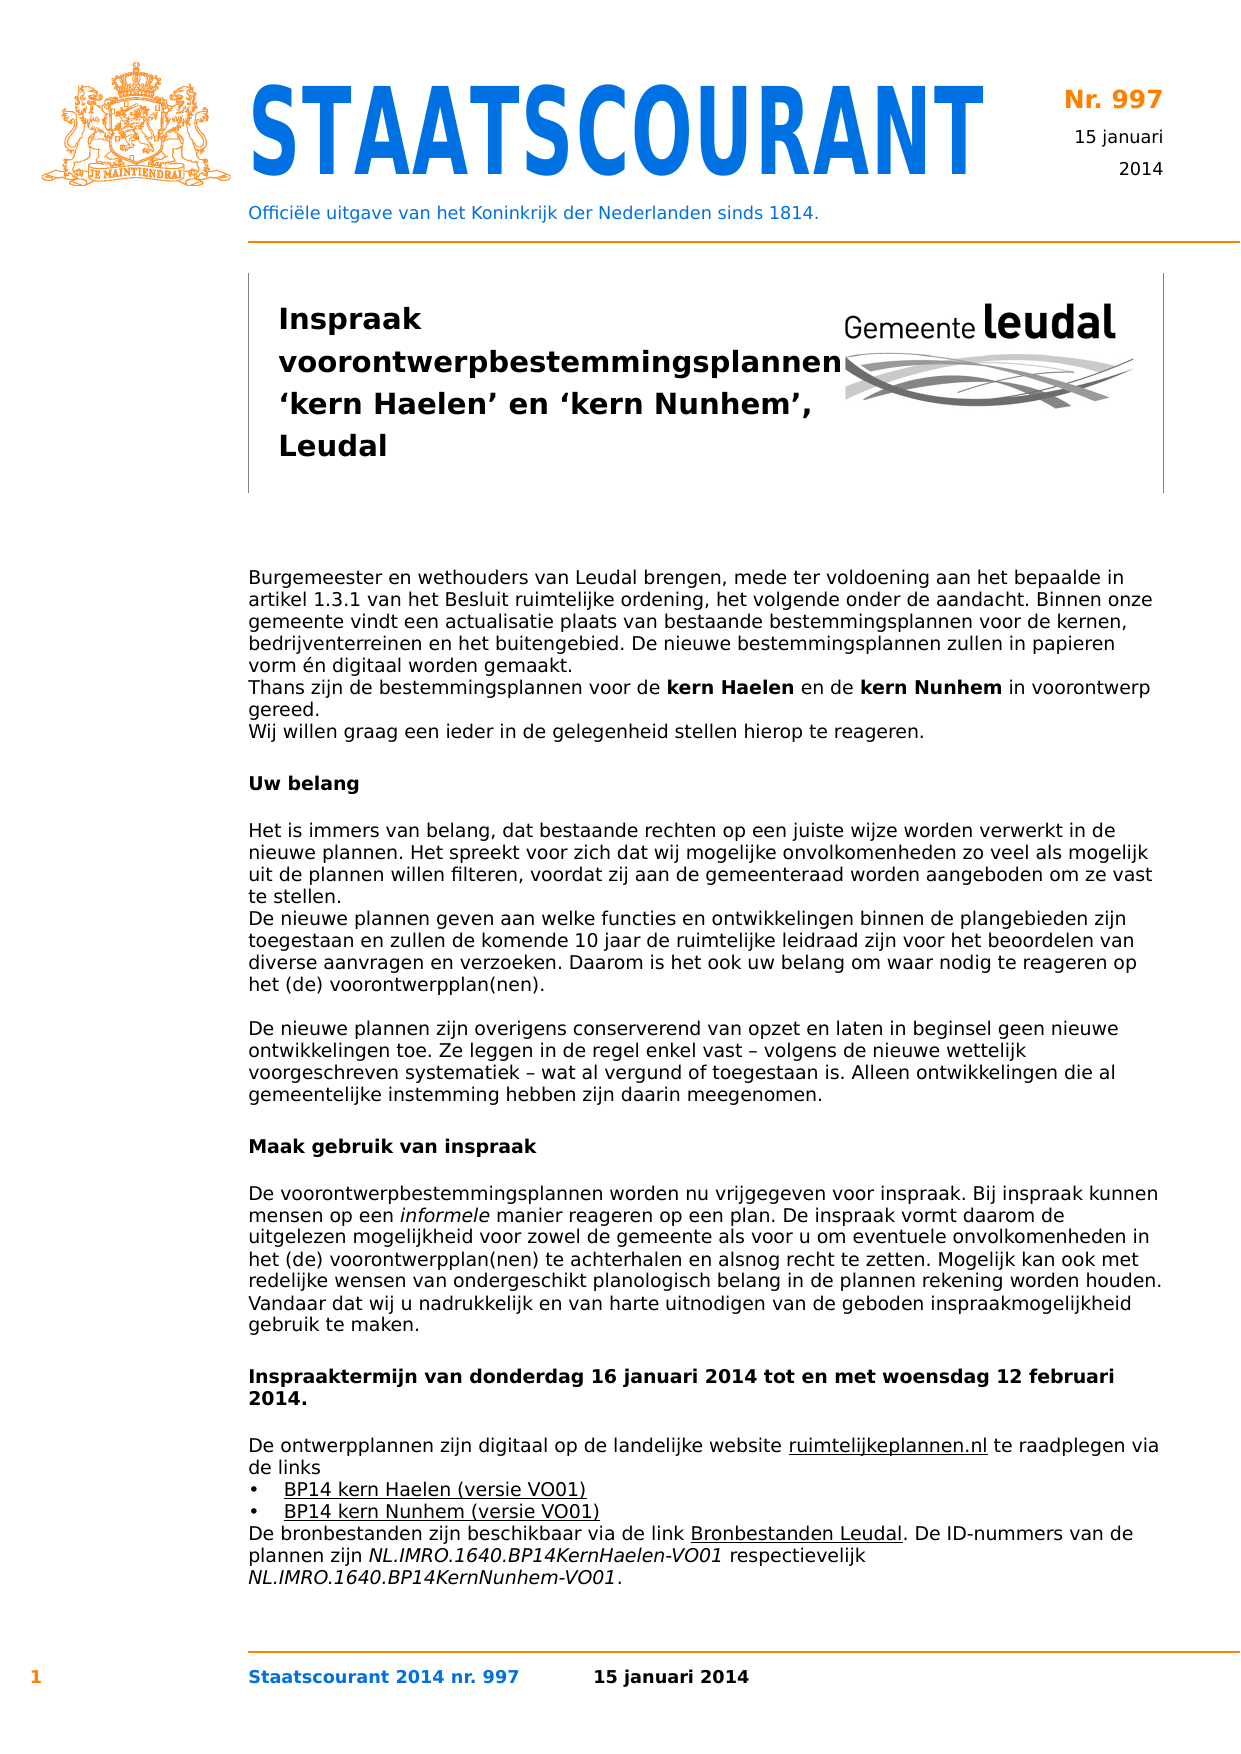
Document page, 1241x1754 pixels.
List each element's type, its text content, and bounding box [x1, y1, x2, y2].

picture [41, 62, 231, 186]
text Het is immers van belang, dat bestaande rechten op een juiste wijze worden verwerkt in de nieuwe plannen. Het spreekt voor zich dat wij mogelijke onvolkomenheden zo veel als mogelijk uit de plannen willen filteren, voordat zij aan de gemeenteraad worden aangeboden om ze vast te stellen. [248, 820, 1163, 908]
picture [844, 302, 1134, 409]
text De nieuwe plannen zijn overigens conserverend van opzet en laten in beginsel geen nieuwe ontwikkelingen toe. Ze leggen in de regel enkel vast – volgens de nieuwe wettelijk voorgeschreven systematiek – wat al vergund of toegestaan is. Alleen ontwikkelingen die al gemeentelijke instemming hebben zijn daarin meegenomen. [248, 1018, 1163, 1106]
subtitle Maak gebruik van inspraak [248, 1136, 1163, 1157]
text • BP14 kern Nunhem (versie VO01) [248, 1501, 1163, 1523]
table_cell 15 januari [998, 121, 1240, 153]
text De nieuwe plannen geven aan welke functies en ontwikkelingen binnen de plangebieden zijn toegestaan en zullen de komende 10 jaar de ruimtelijke leidraad zijn voor het beoordelen van diverse aanvragen en verzoeken. Daarom is het ook uw belang om waar nodig te reageren op het (de) voorontwerpplan(nen). [248, 908, 1163, 996]
text De ontwerpplannen zijn digitaal op de landelijke website ruimtelijkeplannen.nl te raadplegen via de links [248, 1435, 1163, 1479]
table_cell 2014 [998, 153, 1240, 203]
subtitle Uw belang [248, 773, 1163, 795]
text Wij willen graag een ieder in de gelegenheid stellen hierop te reageren. [248, 721, 1163, 743]
text De bronbestanden zijn beschikbaar via de link Bronbestanden Leudal. De ID-nummers van de plannen zijn NL.IMRO.1640.BP14KernHaelen-VO01 respectievelijk NL.IMRO.1640.BP14KernNunhem-VO01. [248, 1523, 1163, 1589]
text Burgemeester en wethouders van Leudal brengen, mede ter voldoening aan het bepaalde in artikel 1.3.1 van het Besluit ruimtelijke ordening, het volgende onder de aandacht. Binnen onze gemeente vindt een actualisatie plaats van bestaande bestemmingsplannen voor de kernen, bedrijventerreinen en het buitengebied. De nieuwe bestemmingsplannen zullen in papieren vorm én digitaal worden gemaakt. [248, 567, 1163, 677]
text Thans zijn de bestemmingsplannen voor de kern Haelen en de kern Nunhem in voorontwerp gereed. [248, 677, 1163, 721]
subtitle Inspraak voorontwerpbestemmingsplannen ‘kern Haelen’ en ‘kern Nunhem’, Leudal [249, 273, 1163, 493]
table_header STAATSCOURANT [248, 62, 998, 203]
table_header [25, 62, 248, 241]
table_cell Officiële uitgave van het Koninkrijk der Nederlanden sinds 1814. [248, 203, 1240, 241]
table_header Nr. 997 [998, 62, 1240, 121]
text De voorontwerpbestemmingsplannen worden nu vrijgegeven voor inspraak. Bij inspraak kunnen mensen op een informele manier reageren op een plan. De inspraak vormt daarom de uitgelezen mogelijkheid voor zowel de gemeente als voor u om eventuele onvolkomenheden in het (de) voorontwerpplan(nen) te achterhalen en alsnog recht te zetten. Mogelijk kan ook met redelijke wensen van ondergeschikt planologisch belang in de plannen rekening worden houden. Vandaar dat wij u nadrukkelijk en van harte uitnodigen van de geboden inspraakmogelijkheid gebruik te maken. [248, 1182, 1163, 1336]
text • BP14 kern Haelen (versie VO01) [248, 1479, 1163, 1501]
subtitle Inspraaktermijn van donderdag 16 januari 2014 tot en met woensdag 12 februari 2014. [248, 1366, 1163, 1410]
